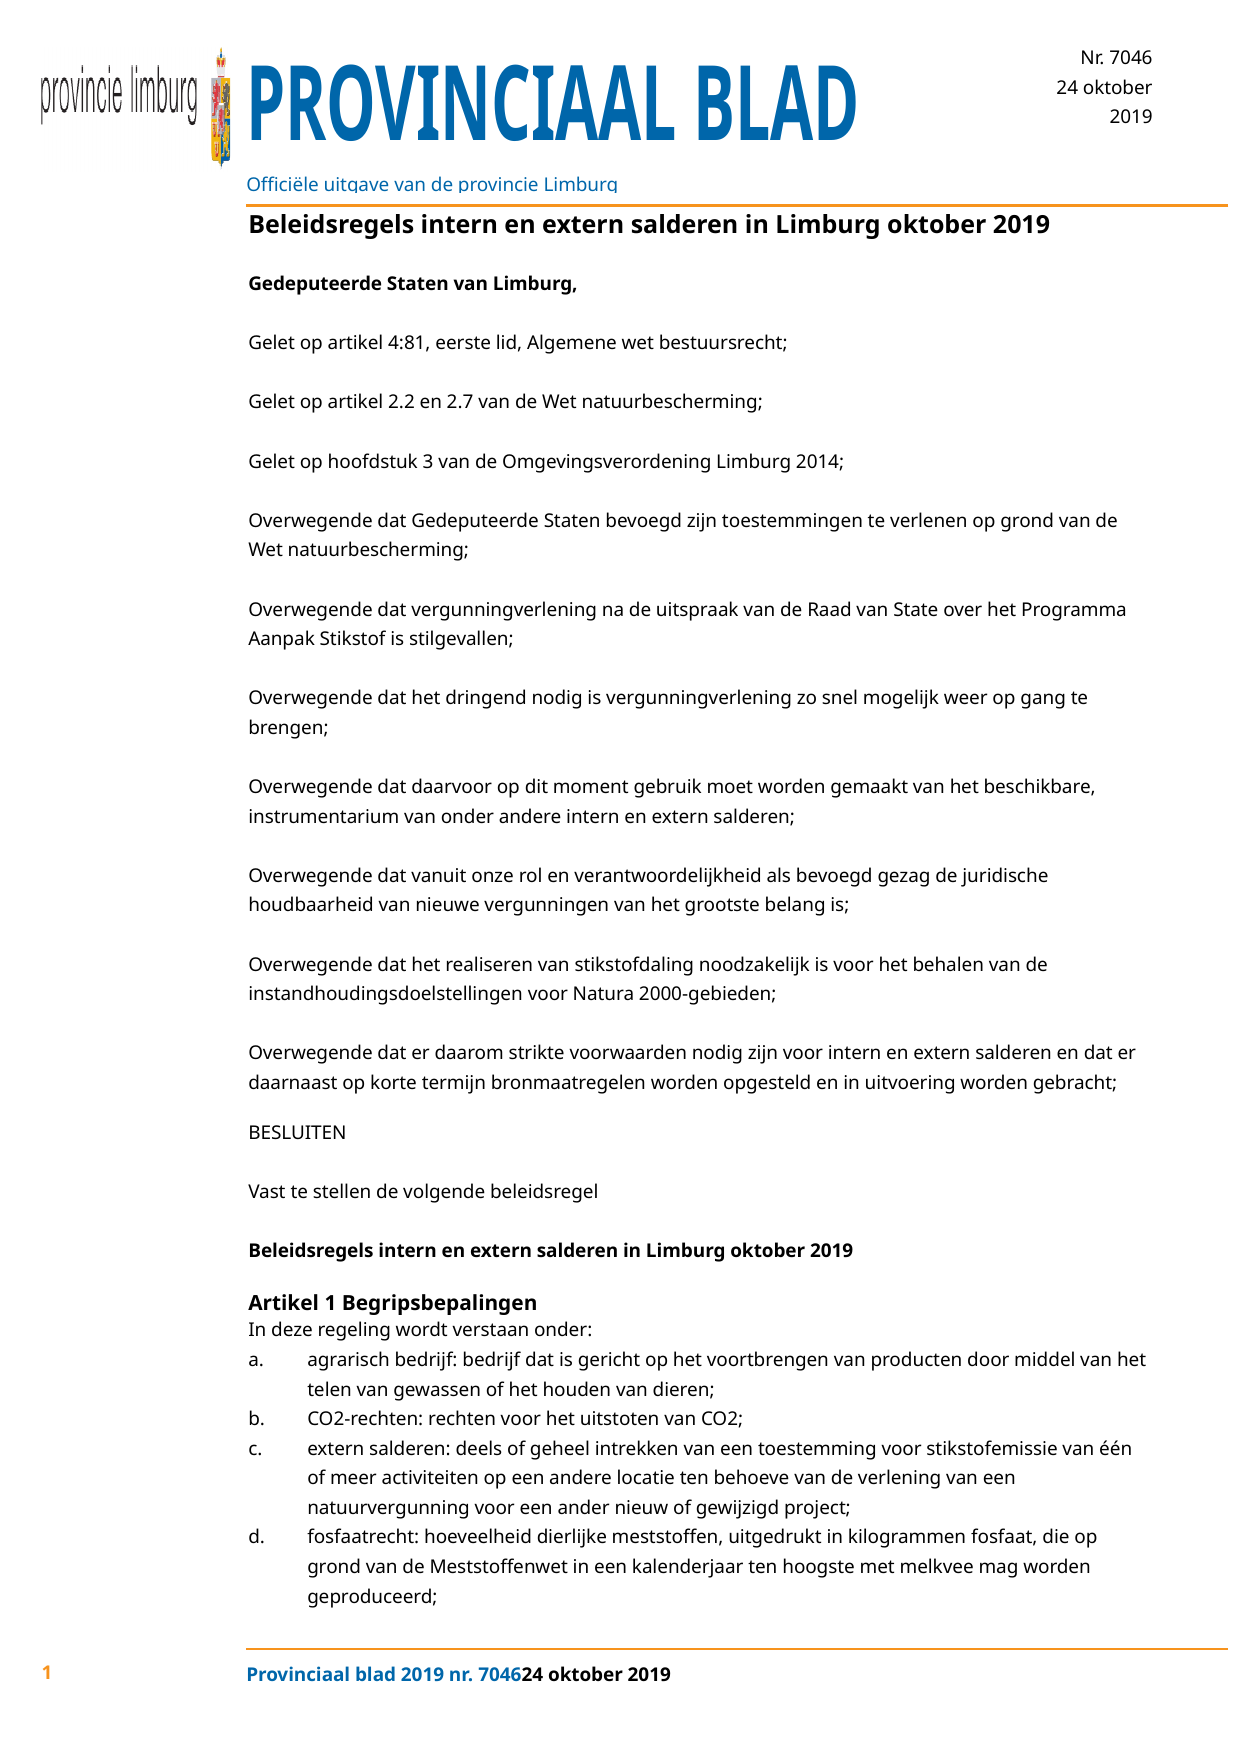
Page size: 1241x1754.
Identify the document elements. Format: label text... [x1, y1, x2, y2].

text Artikel 1 Begripsbepalingen [248, 1288, 1152, 1317]
text Overwegende dat vanuit onze rol en verantwoordelijkheid als bevoegd gezag de juridische houdbaarheid van nieuwe vergunningen van het grootste belang is; [248, 862, 1152, 917]
text Overwegende dat vergunningverlening na de uitspraak van de Raad van State over het Programma Aanpak Stikstof is stilgevallen; [248, 596, 1152, 651]
list agrarisch bedrijf: bedrijf dat is gericht op het voortbrengen van producten door middel van het telen van gewassen of het houden van dieren; [248, 1346, 1152, 1401]
text Overwegende dat Gedeputeerde Staten bevoegd zijn toestemmingen te verlenen op grond van de Wet natuurbescherming; [248, 507, 1152, 562]
text Gelet op hoofdstuk 3 van de Omgevingsverordening Limburg 2014; [248, 448, 1152, 473]
text Gelet op artikel 2.2 en 2.7 van de Wet natuurbescherming; [248, 389, 1152, 414]
text Overwegende dat het dringend nodig is vergunningverlening zo snel mogelijk weer op gang te brengen; [248, 684, 1152, 740]
text Overwegende dat daarvoor op dit moment gebruik moet worden gemaakt van het beschikbare, instrumentarium van onder andere intern en extern salderen; [248, 773, 1152, 828]
text Beleidsregels intern en extern salderen in Limburg oktober 2019 [248, 207, 1152, 241]
text Beleidsregels intern en extern salderen in Limburg oktober 2019 [248, 1238, 1152, 1263]
text BESLUITEN [248, 1119, 1152, 1145]
text Overwegende dat het realiseren van stikstofdaling noodzakelijk is voor het behalen van de instandhoudingsdoelstellingen voor Natura 2000-gebieden; [248, 951, 1152, 1006]
text In deze regeling wordt verstaan onder: [248, 1317, 1152, 1342]
text Gelet op artikel 4:81, eerste lid, Algemene wet bestuursrecht; [248, 329, 1152, 355]
text Overwegende dat er daarom strikte voorwaarden nodig zijn voor intern en extern salderen en dat er daarnaast op korte termijn bronmaatregelen worden opgesteld en in uitvoering worden gebracht; [248, 1039, 1152, 1095]
list CO2-rechten: rechten voor het uitstoten van CO2; [248, 1405, 1152, 1431]
text Vast te stellen de volgende beleidsregel [248, 1178, 1152, 1204]
text Gedeputeerde Staten van Limburg, [248, 270, 1152, 296]
list extern salderen: deels of geheel intrekken van een toestemming voor stikstofemissie van één of meer activiteiten op een andere locatie ten behoeve van de verlening van een natuurvergunning voor een ander nieuw of gewijzigd project; [248, 1435, 1152, 1520]
list fosfaatrecht: hoeveelheid dierlijke meststoffen, uitgedrukt in kilogrammen fosfaat, die op grond van de Meststoffenwet in een kalenderjaar ten hoogste met melkvee mag worden geproduceerd; [248, 1524, 1152, 1608]
picture [41, 47, 231, 172]
